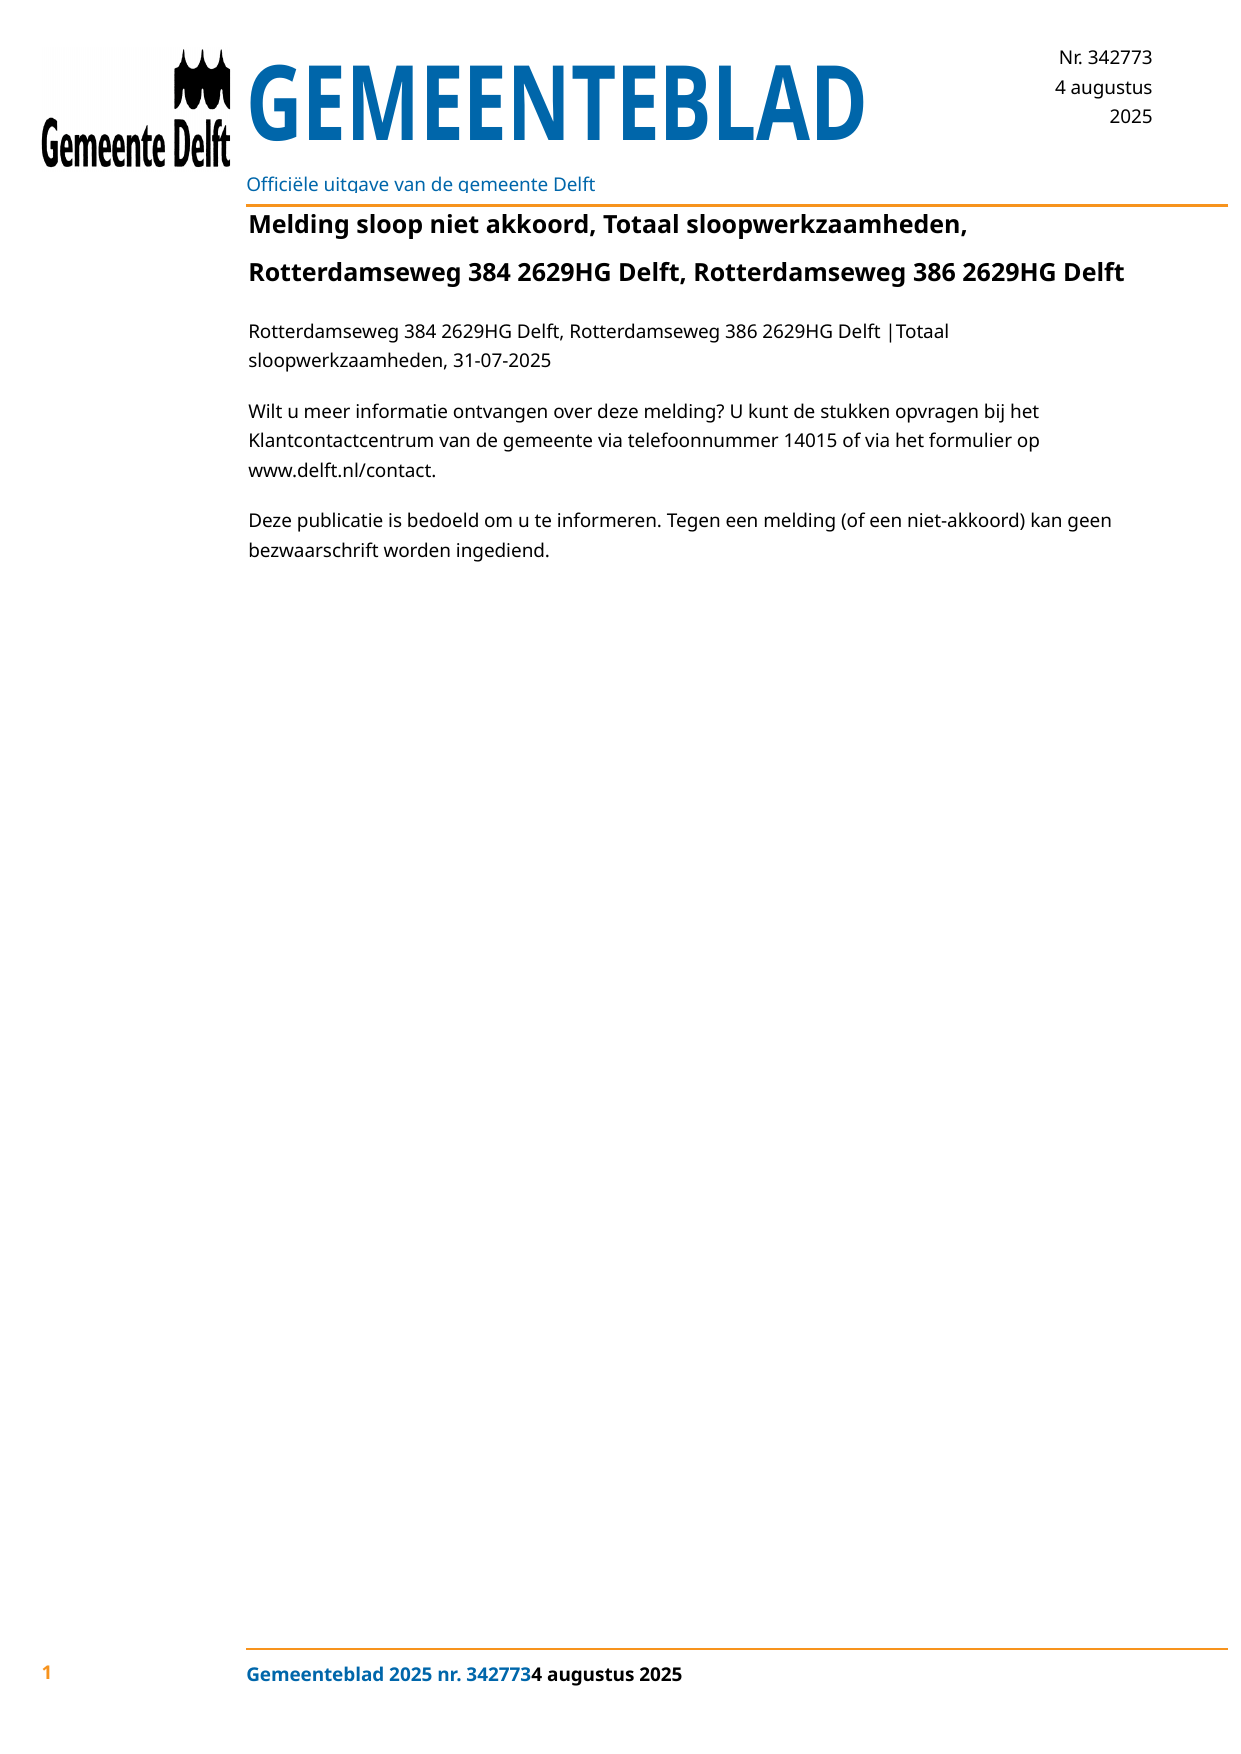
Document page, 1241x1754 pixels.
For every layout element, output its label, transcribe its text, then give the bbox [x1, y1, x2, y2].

text Wilt u meer informatie ontvangen over deze melding? U kunt de stukken opvragen bij het Klantcontactcentrum van de gemeente via telefoonnummer 14015 of via het formulier op www.delft.nl/contact. [248, 398, 1152, 483]
text Melding sloop niet akkoord, Totaal sloopwerkzaamheden, Rotterdamseweg 384 2629HG Delft, Rotterdamseweg 386 2629HG Delft [248, 207, 1152, 288]
text Deze publicatie is bedoeld om u te informeren. Tegen een melding (of een niet-akkoord) kan geen bezwaarschrift worden ingediend. [248, 507, 1152, 563]
text Rotterdamseweg 384 2629HG Delft, Rotterdamseweg 386 2629HG Delft |Totaal sloopwerkzaamheden, 31-07-2025 [248, 318, 1152, 373]
picture [41, 47, 231, 172]
